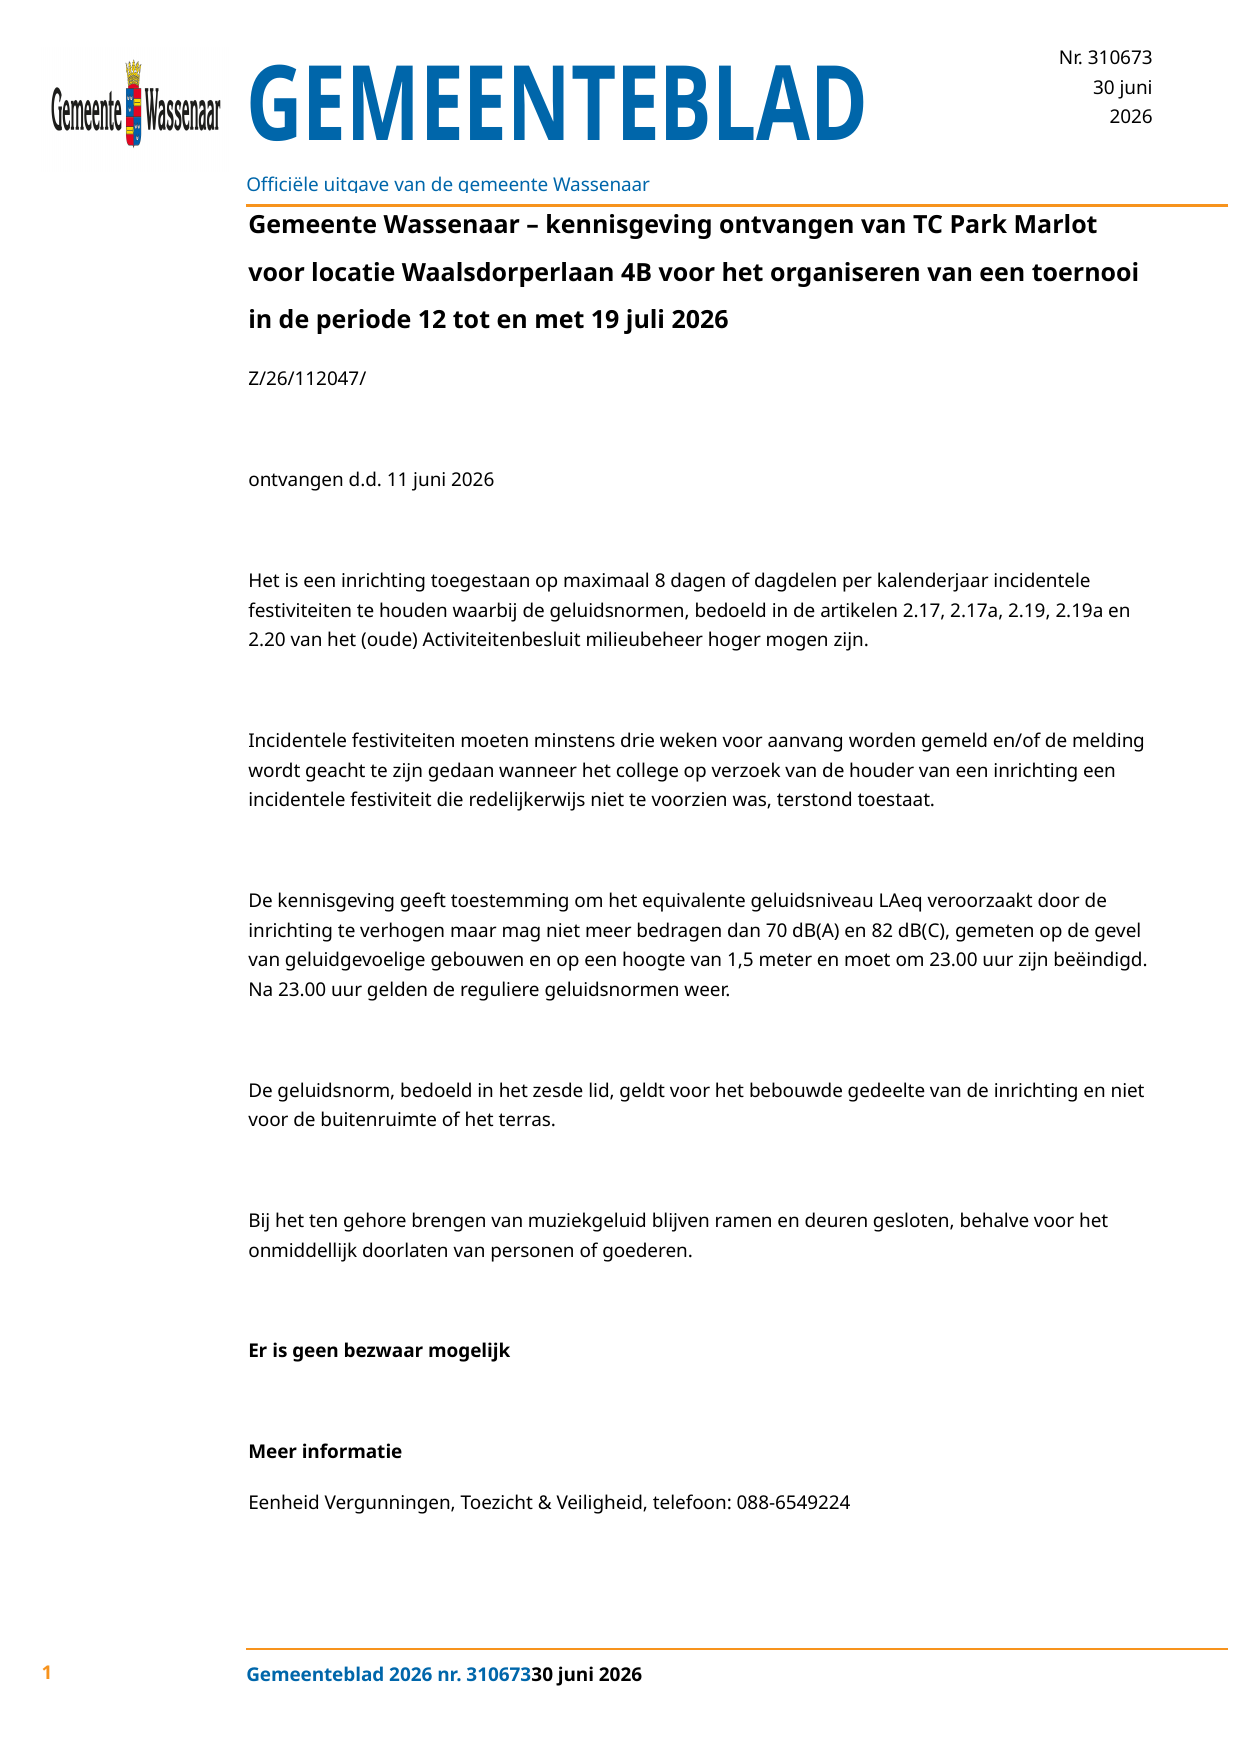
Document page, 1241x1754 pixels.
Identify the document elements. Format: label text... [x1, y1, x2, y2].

text De kennisgeving geeft toestemming om het equivalente geluidsniveau LAeq veroorzaakt door de inrichting te verhogen maar mag niet meer bedragen dan 70 dB(A) en 82 dB(C), gemeten op de gevel van geluidgevoelige gebouwen en op een hoogte van 1,5 meter en moet om 23.00 uur zijn beëindigd. Na 23.00 uur gelden de reguliere geluidsnormen weer. [248, 887, 1152, 1002]
text Gemeente Wassenaar – kennisgeving ontvangen van TC Park Marlot voor locatie Waalsdorperlaan 4B voor het organiseren van een toernooi in de periode 12 tot en met 19 juli 2026 [248, 207, 1152, 336]
text De geluidsnorm, bedoeld in het zesde lid, geldt voor het bebouwde gedeelte van de inrichting en niet voor de buitenruimte of het terras. [248, 1077, 1152, 1132]
text Eenheid Vergunningen, Toezicht & Veiligheid, telefoon: 088-6549224 [248, 1489, 1152, 1514]
text Het is een inrichting toegestaan op maximaal 8 dagen of dagdelen per kalenderjaar incidentele festiviteiten te houden waarbij de geluidsnormen, bedoeld in de artikelen 2.17, 2.17a, 2.19, 2.19a en 2.20 van het (oude) Activiteitenbesluit milieubeheer hoger mogen zijn. [248, 567, 1152, 652]
text Bij het ten gehore brengen van muziekgeluid blijven ramen en deuren gesloten, behalve voor het onmiddellijk doorlaten van personen of goederen. [248, 1207, 1152, 1262]
text Er is geen bezwaar mogelijk [248, 1338, 1152, 1363]
picture [41, 47, 231, 172]
text ontvangen d.d. 11 juni 2026 [248, 466, 1152, 492]
text Z/26/112047/ [248, 366, 1152, 391]
text Meer informatie [248, 1438, 1152, 1464]
text Incidentele festiviteiten moeten minstens drie weken voor aanvang worden gemeld en/of de melding wordt geacht te zijn gedaan wanneer het college op verzoek van de houder van een inrichting een incidentele festiviteit die redelijkerwijs niet te voorzien was, terstond toestaat. [248, 727, 1152, 812]
